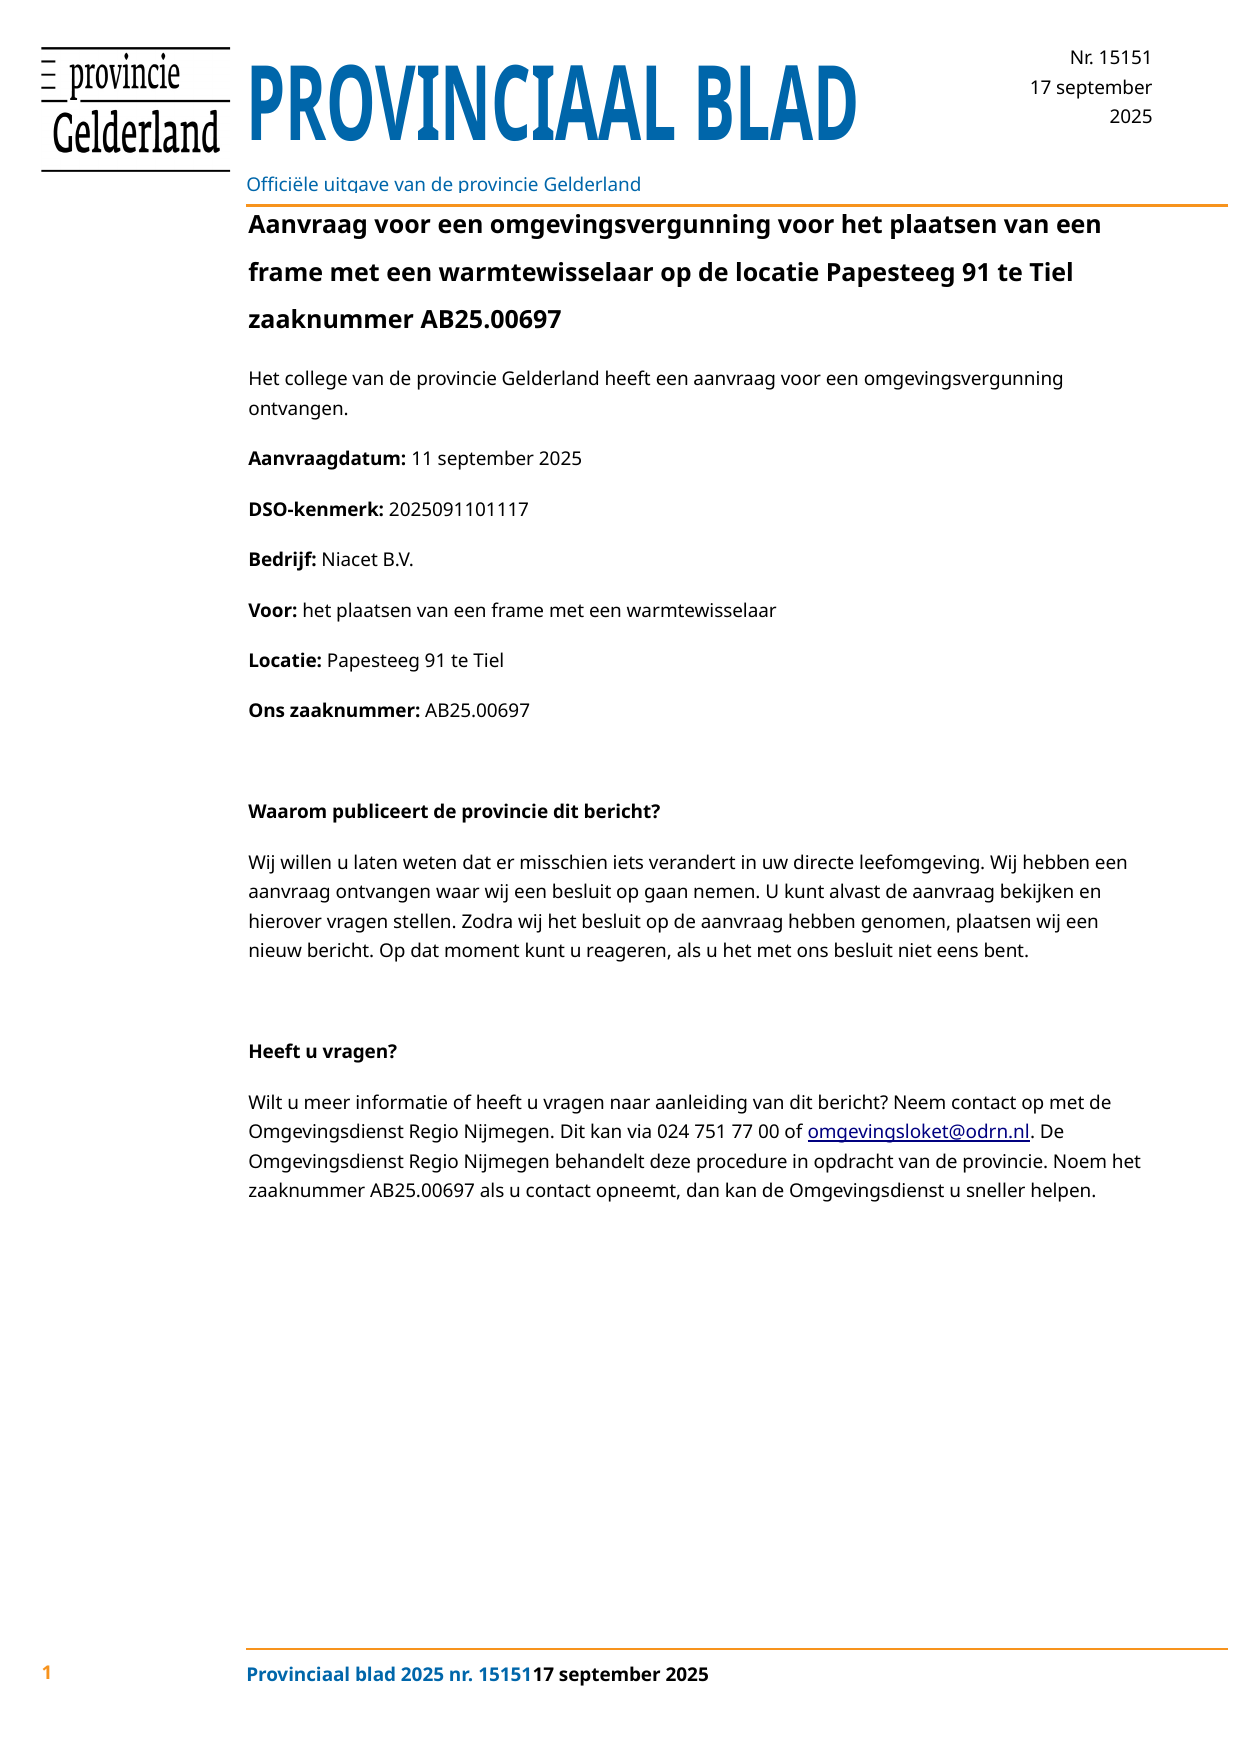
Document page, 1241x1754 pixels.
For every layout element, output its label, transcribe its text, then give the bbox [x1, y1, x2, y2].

text Het college van de provincie Gelderland heeft een aanvraag voor een omgevingsvergunning ontvangen. [248, 366, 1152, 421]
text Wilt u meer informatie of heeft u vragen naar aanleiding van dit bericht? Neem contact op met de Omgevingsdienst Regio Nijmegen. Dit kan via 024 751 77 00 of omgevingsloket@odrn.nl. De Omgevingsdienst Regio Nijmegen behandelt deze procedure in opdracht van de provincie. Noem het zaaknummer AB25.00697 als u contact opneemt, dan kan de Omgevingsdienst u sneller helpen. [248, 1089, 1152, 1203]
text Aanvraag voor een omgevingsvergunning voor het plaatsen van een frame met een warmtewisselaar op de locatie Papesteeg 91 te Tiel zaaknummer AB25.00697 [248, 207, 1152, 336]
text Voor: het plaatsen van een frame met een warmtewisselaar [248, 597, 1152, 622]
text Aanvraagdatum: 11 september 2025 [248, 446, 1152, 471]
picture [41, 47, 231, 172]
text Heeft u vragen? [248, 1038, 1152, 1064]
text Ons zaaknummer: AB25.00697 [248, 698, 1152, 723]
text Waarom publiceert de provincie dit bericht? [248, 798, 1152, 824]
text Bedrijf: Niacet B.V. [248, 546, 1152, 572]
text DSO-kenmerk: 2025091101117 [248, 496, 1152, 522]
text Wij willen u laten weten dat er misschien iets verandert in uw directe leefomgeving. Wij hebben een aanvraag ontvangen waar wij een besluit op gaan nemen. U kunt alvast de aanvraag bekijken en hierover vragen stellen. Zodra wij het besluit op de aanvraag hebben genomen, plaatsen wij een nieuw bericht. Op dat moment kunt u reageren, als u het met ons besluit niet eens bent. [248, 849, 1152, 963]
text Locatie: Papesteeg 91 te Tiel [248, 647, 1152, 673]
